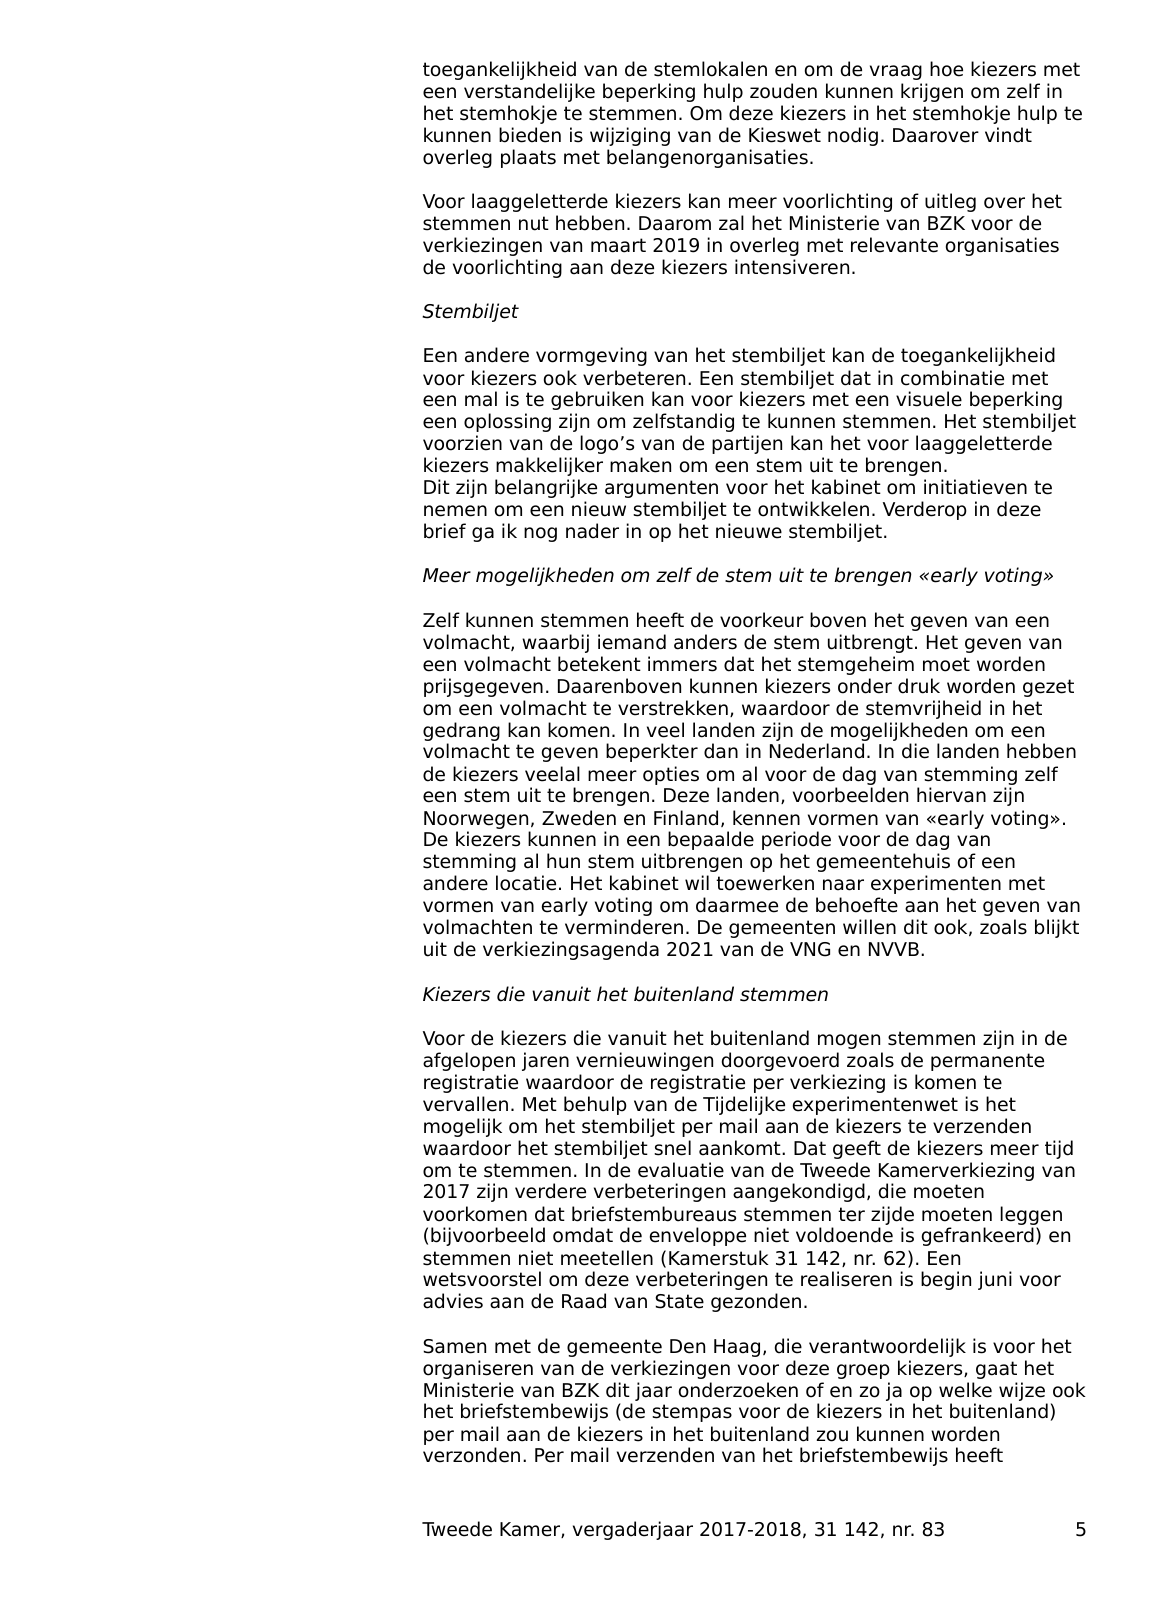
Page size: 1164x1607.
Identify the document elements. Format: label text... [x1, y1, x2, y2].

subtitle Kiezers die vanuit het buitenland stemmen [422, 983, 1087, 1005]
text Dit zijn belangrijke argumenten voor het kabinet om initiatieven te nemen om een nieuw stembiljet te ontwikkelen. Verderop in deze brief ga ik nog nader in op het nieuwe stembiljet. [422, 477, 1087, 543]
text Zelf kunnen stemmen heeft de voorkeur boven het geven van een volmacht, waarbij iemand anders de stem uitbrengt. Het geven van een volmacht betekent immers dat het stemgeheim moet worden prijsgegeven. Daarenboven kunnen kiezers onder druk worden gezet om een volmacht te verstrekken, waardoor de stemvrijheid in het gedrang kan komen. In veel landen zijn de mogelijkheden om een volmacht te geven beperkter dan in Nederland. In die landen hebben de kiezers veelal meer opties om al voor de dag van stemming zelf een stem uit te brengen. Deze landen, voorbeelden hiervan zijn Noorwegen, Zweden en Finland, kennen vormen van «early voting». De kiezers kunnen in een bepaalde periode voor de dag van stemming al hun stem uitbrengen op het gemeentehuis of een andere locatie. Het kabinet wil toewerken naar experimenten met vormen van early voting om daarmee de behoefte aan het geven van volmachten te verminderen. De gemeenten willen dit ook, zoals blijkt uit de verkiezingsagenda 2021 van de VNG en NVVB. [422, 609, 1087, 961]
text Voor de kiezers die vanuit het buitenland mogen stemmen zijn in de afgelopen jaren vernieuwingen doorgevoerd zoals de permanente registratie waardoor de registratie per verkiezing is komen te vervallen. Met behulp van de Tijdelijke experimentenwet is het mogelijk om het stembiljet per mail aan de kiezers te verzenden waardoor het stembiljet snel aankomt. Dat geeft de kiezers meer tijd om te stemmen. In de evaluatie van de Tweede Kamerverkiezing van 2017 zijn verdere verbeteringen aangekondigd, die moeten voorkomen dat briefstembureaus stemmen ter zijde moeten leggen (bijvoorbeeld omdat de enveloppe niet voldoende is gefrankeerd) en stemmen niet meetellen (Kamerstuk 31 142, nr. 62). Een wetsvoorstel om deze verbeteringen te realiseren is begin juni voor advies aan de Raad van State gezonden. [422, 1028, 1087, 1313]
subtitle Stembiljet [422, 301, 1087, 323]
text Samen met de gemeente Den Haag, die verantwoordelijk is voor het organiseren van de verkiezingen voor deze groep kiezers, gaat het Ministerie van BZK dit jaar onderzoeken of en zo ja op welke wijze ook het briefstembewijs (de stempas voor de kiezers in het buitenland) per mail aan de kiezers in het buitenland zou kunnen worden verzonden. Per mail verzenden van het briefstembewijs heeft [422, 1336, 1087, 1467]
subtitle Meer mogelijkheden om zelf de stem uit te brengen «early voting» [422, 565, 1087, 587]
text toegankelijkheid van de stemlokalen en om de vraag hoe kiezers met een verstandelijke beperking hulp zouden kunnen krijgen om zelf in het stemhokje te stemmen. Om deze kiezers in het stemhokje hulp te kunnen bieden is wijziging van de Kieswet nodig. Daarover vindt overleg plaats met belangenorganisaties. [422, 59, 1087, 169]
text Een andere vormgeving van het stembiljet kan de toegankelijkheid voor kiezers ook verbeteren. Een stembiljet dat in combinatie met een mal is te gebruiken kan voor kiezers met een visuele beperking een oplossing zijn om zelfstandig te kunnen stemmen. Het stembiljet voorzien van de logo’s van de partijen kan het voor laaggeletterde kiezers makkelijker maken om een stem uit te brengen. [422, 345, 1087, 477]
text Voor laaggeletterde kiezers kan meer voorlichting of uitleg over het stemmen nut hebben. Daarom zal het Ministerie van BZK voor de verkiezingen van maart 2019 in overleg met relevante organisaties de voorlichting aan deze kiezers intensiveren. [422, 191, 1087, 279]
